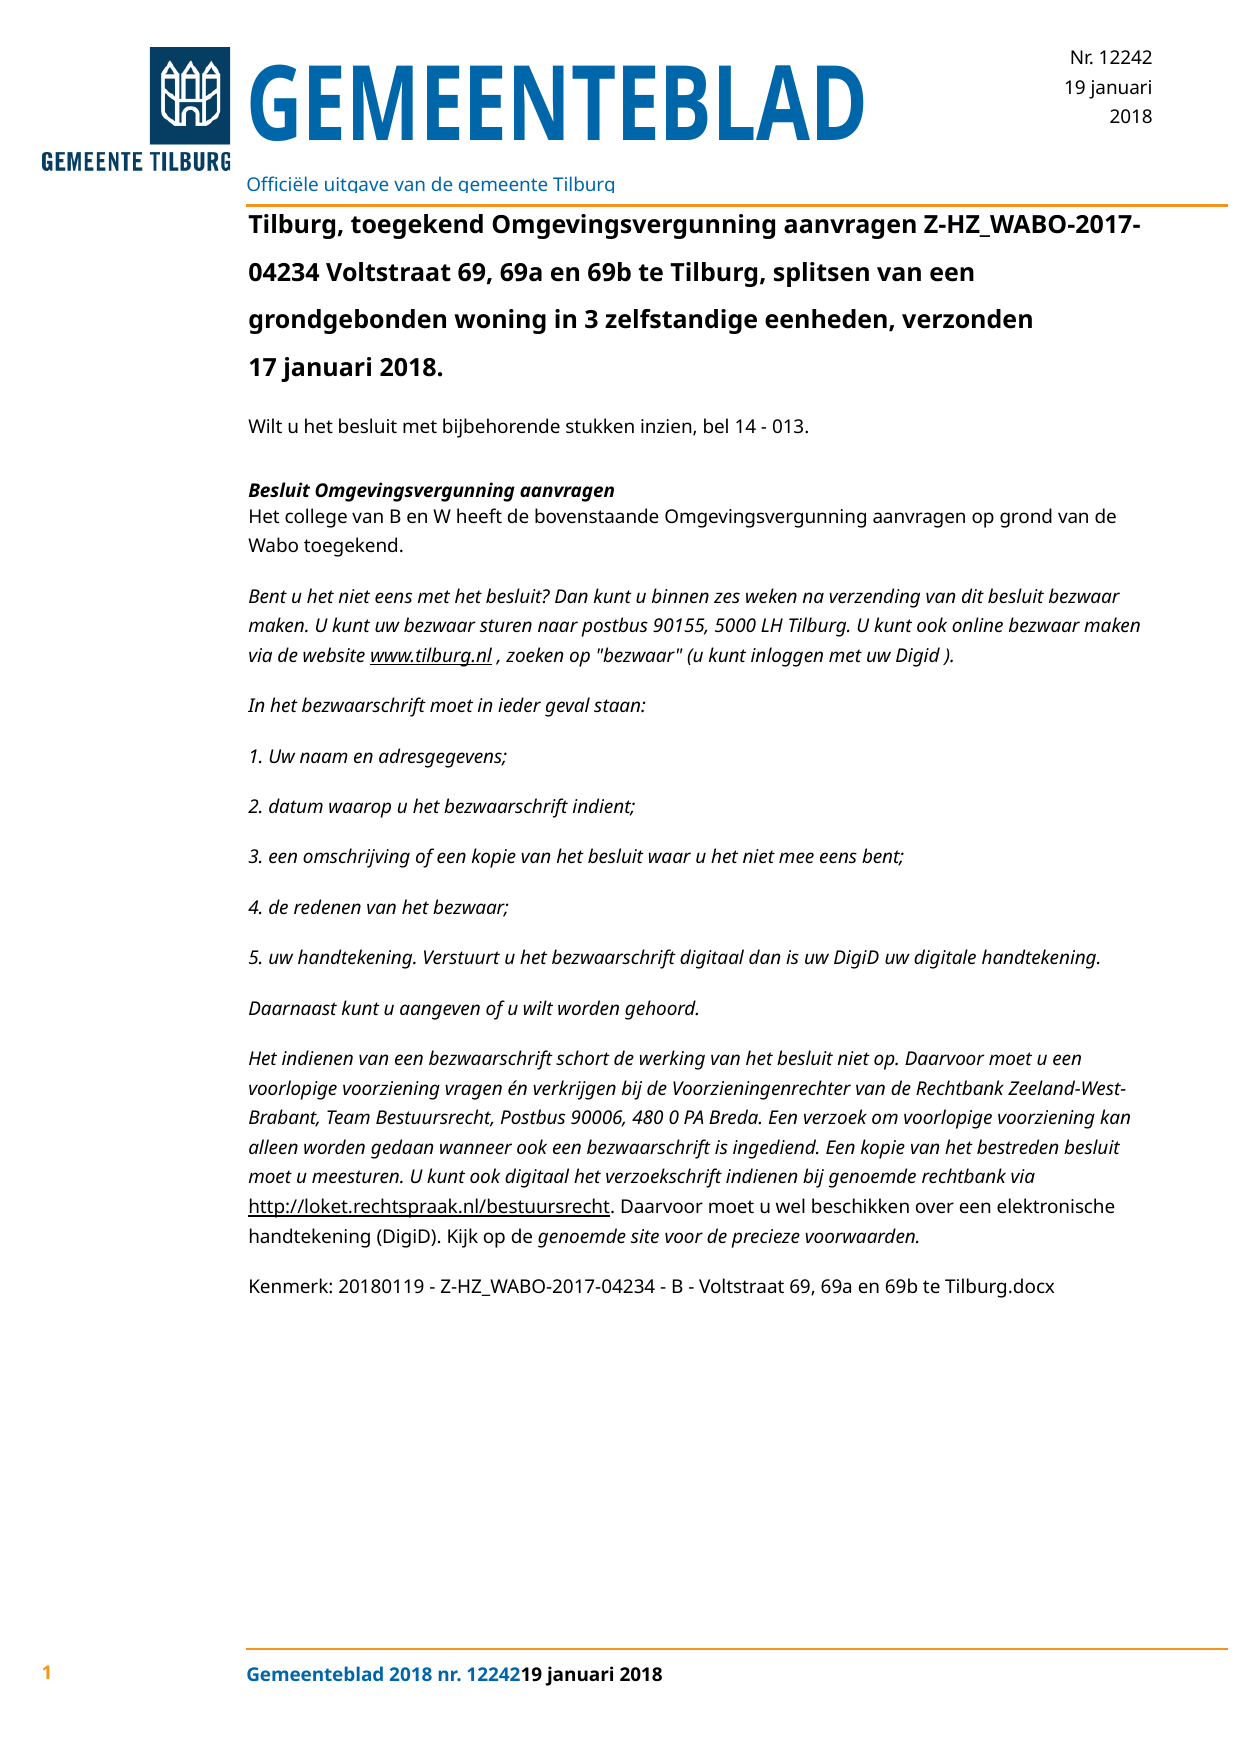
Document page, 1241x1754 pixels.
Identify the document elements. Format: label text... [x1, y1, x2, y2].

text 3. een omschrijving of een kopie van het besluit waar u het niet mee eens bent; [248, 844, 1152, 869]
text Bent u het niet eens met het besluit? Dan kunt u binnen zes weken na verzending van dit besluit bezwaar maken. U kunt uw bezwaar sturen naar postbus 90155, 5000 LH Tilburg. U kunt ook online bezwaar maken via de website www.tilburg.nl , zoeken op "bezwaar" (u kunt inloggen met uw Digid ). [248, 583, 1152, 668]
text Het college van B en W heeft de bovenstaande Omgevingsvergunning aanvragen op grond van de Wabo toegekend. [248, 503, 1152, 558]
text Daarnaast kunt u aangeven of u wilt worden gehoord. [248, 995, 1152, 1021]
text 4. de redenen van het bezwaar; [248, 894, 1152, 920]
text 1. Uw naam en adresgegevens; [248, 743, 1152, 768]
picture [41, 47, 231, 172]
text Tilburg, toegekend Omgevingsvergunning aanvragen Z-HZ_WABO-2017-04234 Voltstraat 69, 69a en 69b te Tilburg, splitsen van een grondgebonden woning in 3 zelfstandige eenheden, verzonden 17 januari 2018. [248, 207, 1152, 384]
text 5. uw handtekening. Verstuurt u het bezwaarschrift digitaal dan is uw DigiD uw digitale handtekening. [248, 944, 1152, 970]
text Kenmerk: 20180119 - Z-HZ_WABO-2017-04234 - B - Voltstraat 69, 69a en 69b te Tilburg.docx [248, 1273, 1152, 1299]
text Het indienen van een bezwaarschrift schort de werking van het besluit niet op. Daarvoor moet u een voorlopige voorziening vragen én verkrijgen bij de Voorzieningenrechter van de Rechtbank Zeeland-West-Brabant, Team Bestuursrecht, Postbus 90006, 480 0 PA Breda. Een verzoek om voorlopige voorziening kan alleen worden gedaan wanneer ook een bezwaarschrift is ingediend. Een kopie van het bestreden besluit moet u meesturen. U kunt ook digitaal het verzoekschrift indienen bij genoemde rechtbank via http://loket.rechtspraak.nl/bestuursrecht. Daarvoor moet u wel beschikken over een elektronische handtekening (DigiD). Kijk op de genoemde site voor de precieze voorwaarden. [248, 1045, 1152, 1248]
text Besluit Omgevingsvergunning aanvragen [248, 477, 1152, 503]
text 2. datum waarop u het bezwaarschrift indient; [248, 793, 1152, 819]
text In het bezwaarschrift moet in ieder geval staan: [248, 692, 1152, 718]
text Wilt u het besluit met bijbehorende stukken inzien, bel 14 - 013. [248, 413, 1152, 439]
